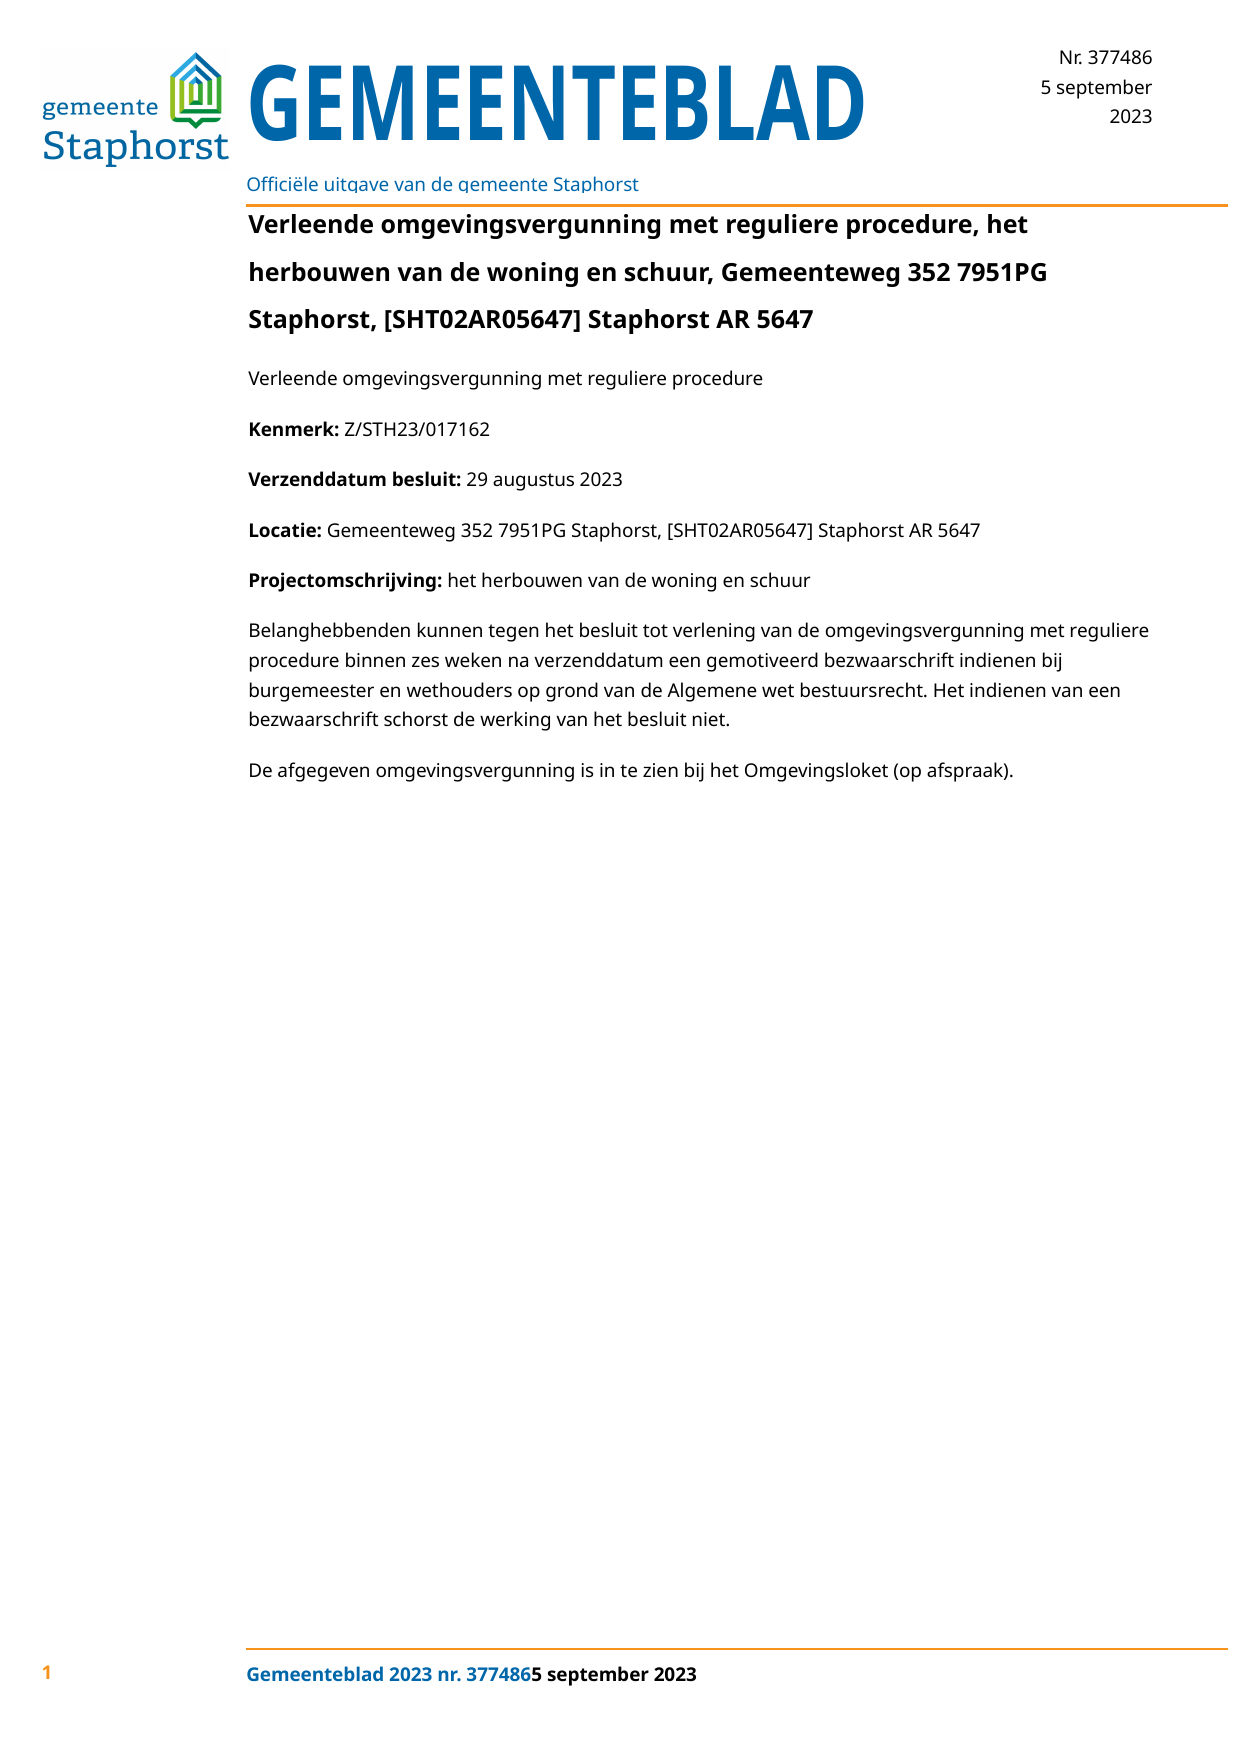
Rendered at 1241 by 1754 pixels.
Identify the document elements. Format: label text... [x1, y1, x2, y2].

text Belanghebbenden kunnen tegen het besluit tot verlening van de omgevingsvergunning met reguliere procedure binnen zes weken na verzenddatum een gemotiveerd bezwaarschrift indienen bij burgemeester en wethouders op grond van de Algemene wet bestuursrecht. Het indienen van een bezwaarschrift schorst de werking van het besluit niet. [248, 618, 1152, 732]
text Projectomschrijving: het herbouwen van de woning en schuur [248, 567, 1152, 593]
text De afgegeven omgevingsvergunning is in te zien bij het Omgevingsloket (op afspraak). [248, 757, 1152, 782]
text Verleende omgevingsvergunning met reguliere procedure [248, 366, 1152, 391]
text Kenmerk: Z/STH23/017162 [248, 416, 1152, 442]
text Verzenddatum besluit: 29 augustus 2023 [248, 466, 1152, 492]
text Verleende omgevingsvergunning met reguliere procedure, het herbouwen van de woning en schuur, Gemeenteweg 352 7951PG Staphorst, [SHT02AR05647] Staphorst AR 5647 [248, 207, 1152, 336]
picture [41, 47, 231, 172]
text Locatie: Gemeenteweg 352 7951PG Staphorst, [SHT02AR05647] Staphorst AR 5647 [248, 517, 1152, 542]
